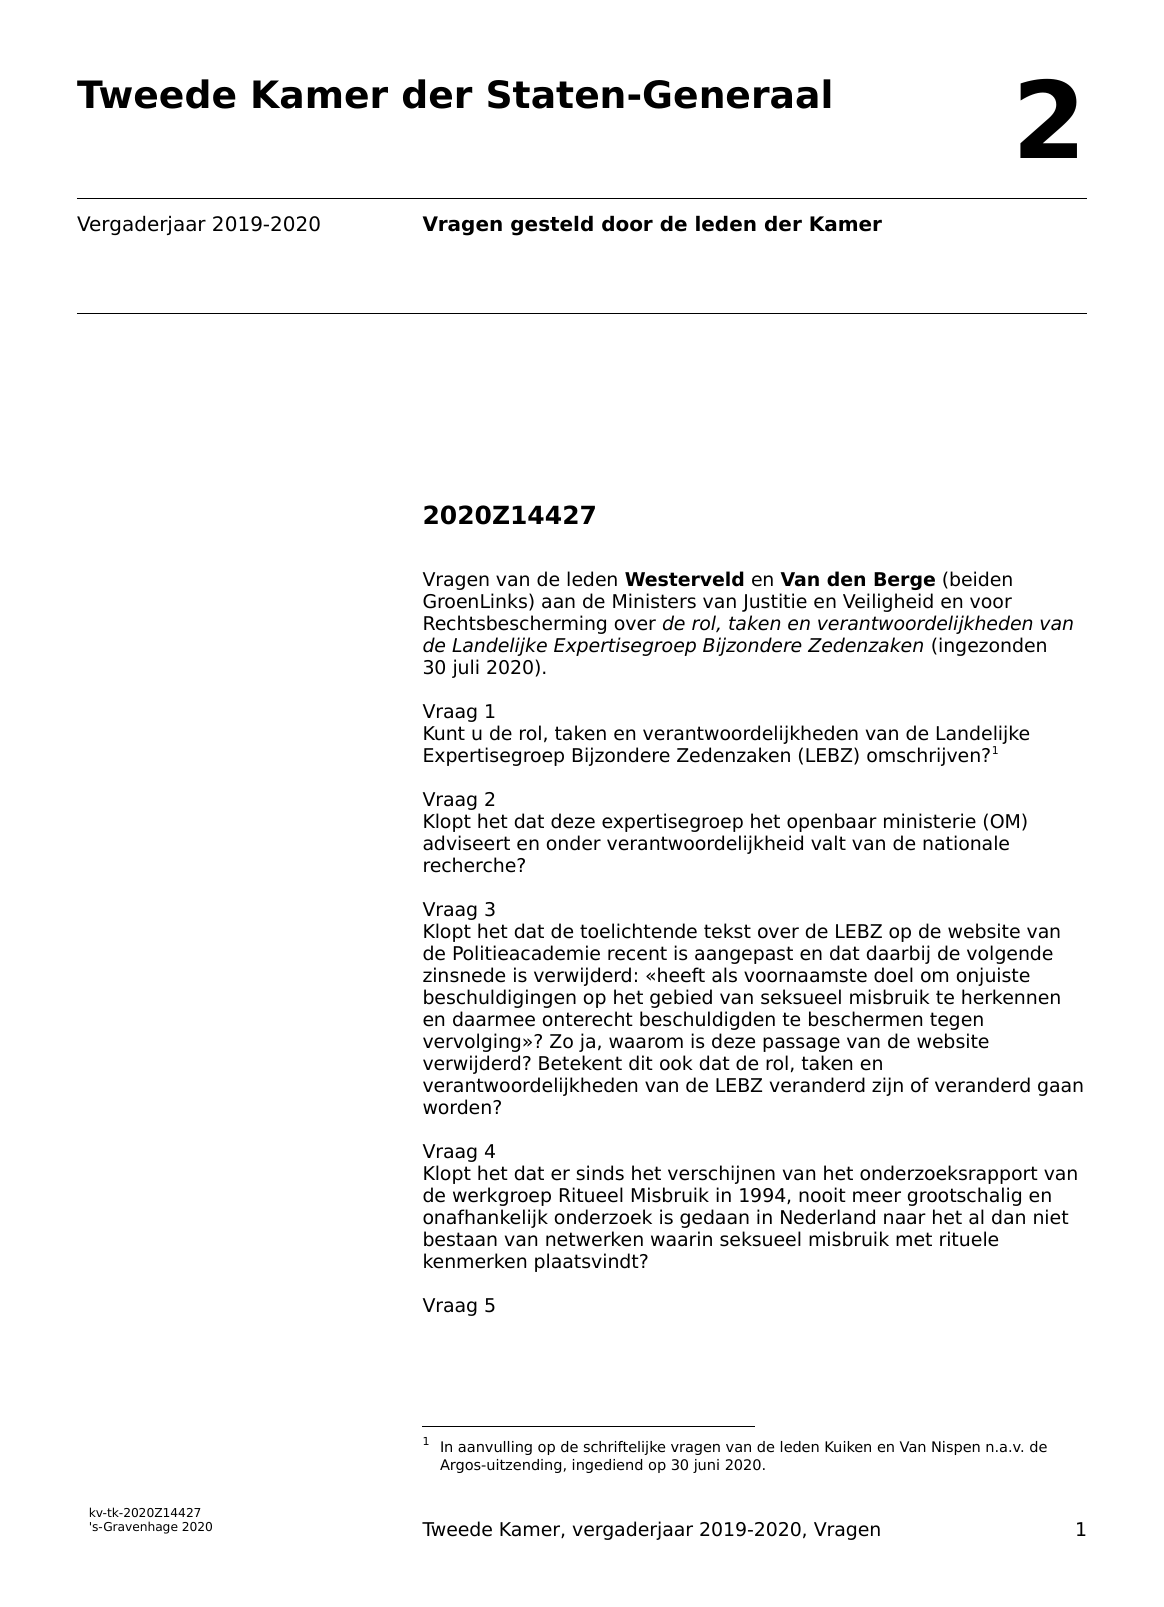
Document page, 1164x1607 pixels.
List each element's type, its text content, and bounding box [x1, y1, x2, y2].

text 2020Z14427 [422, 501, 1087, 531]
text Kunt u de rol, taken en verantwoordelijkheden van de Landelijke Expertisegroep Bijzondere Zedenzaken (LEBZ) omschrijven? [422, 723, 1087, 767]
text Vraag 3 [422, 899, 1087, 921]
table_cell Vergaderjaar 2019-2020 [77, 199, 422, 313]
text Vraag 5 [422, 1295, 1087, 1317]
text Klopt het dat er sinds het verschijnen van het onderzoeksrapport van de werkgroep Ritueel Misbruik in 1994, nooit meer grootschalig en onafhankelijk onderzoek is gedaan in Nederland naar het al dan niet bestaan van netwerken waarin seksueel misbruik met rituele kenmerken plaatsvindt? [422, 1163, 1087, 1273]
text Klopt het dat deze expertisegroep het openbaar ministerie (OM) adviseert en onder verantwoordelijkheid valt van de nationale recherche? [422, 811, 1087, 877]
text 's-Gravenhage 2020 [88, 1520, 323, 1534]
table_header 2 [886, 59, 1087, 198]
text In aanvulling op de schriftelijke vragen van de leden Kuiken en Van Nispen n.a.v. de Argos-uitzending, ingediend op 30 juni 2020. [422, 1435, 1087, 1474]
table_cell Vragen gesteld door de leden der Kamer [422, 199, 1087, 313]
text kv-tk-2020Z14427 [88, 1506, 323, 1520]
text Vraag 4 [422, 1141, 1087, 1163]
text Vragen van de leden Westerveld en Van den Berge (beiden GroenLinks) aan de Ministers van Justitie en Veiligheid en voor Rechtsbescherming over de rol, taken en verantwoordelijkheden van de Landelijke Expertisegroep Bijzondere Zedenzaken (ingezonden 30 juli 2020). [422, 569, 1087, 679]
table_header Tweede Kamer der Staten-Generaal [77, 59, 886, 198]
text Klopt het dat de toelichtende tekst over de LEBZ op de website van de Politieacademie recent is aangepast en dat daarbij de volgende zinsnede is verwijderd: «heeft als voornaamste doel om onjuiste beschuldigingen op het gebied van seksueel misbruik te herkennen en daarmee onterecht beschuldigden te beschermen tegen vervolging»? Zo ja, waarom is deze passage van de website verwijderd? Betekent dit ook dat de rol, taken en verantwoordelijkheden van de LEBZ veranderd zijn of veranderd gaan worden? [422, 921, 1087, 1119]
text Vraag 2 [422, 789, 1087, 811]
text Vraag 1 [422, 701, 1087, 723]
